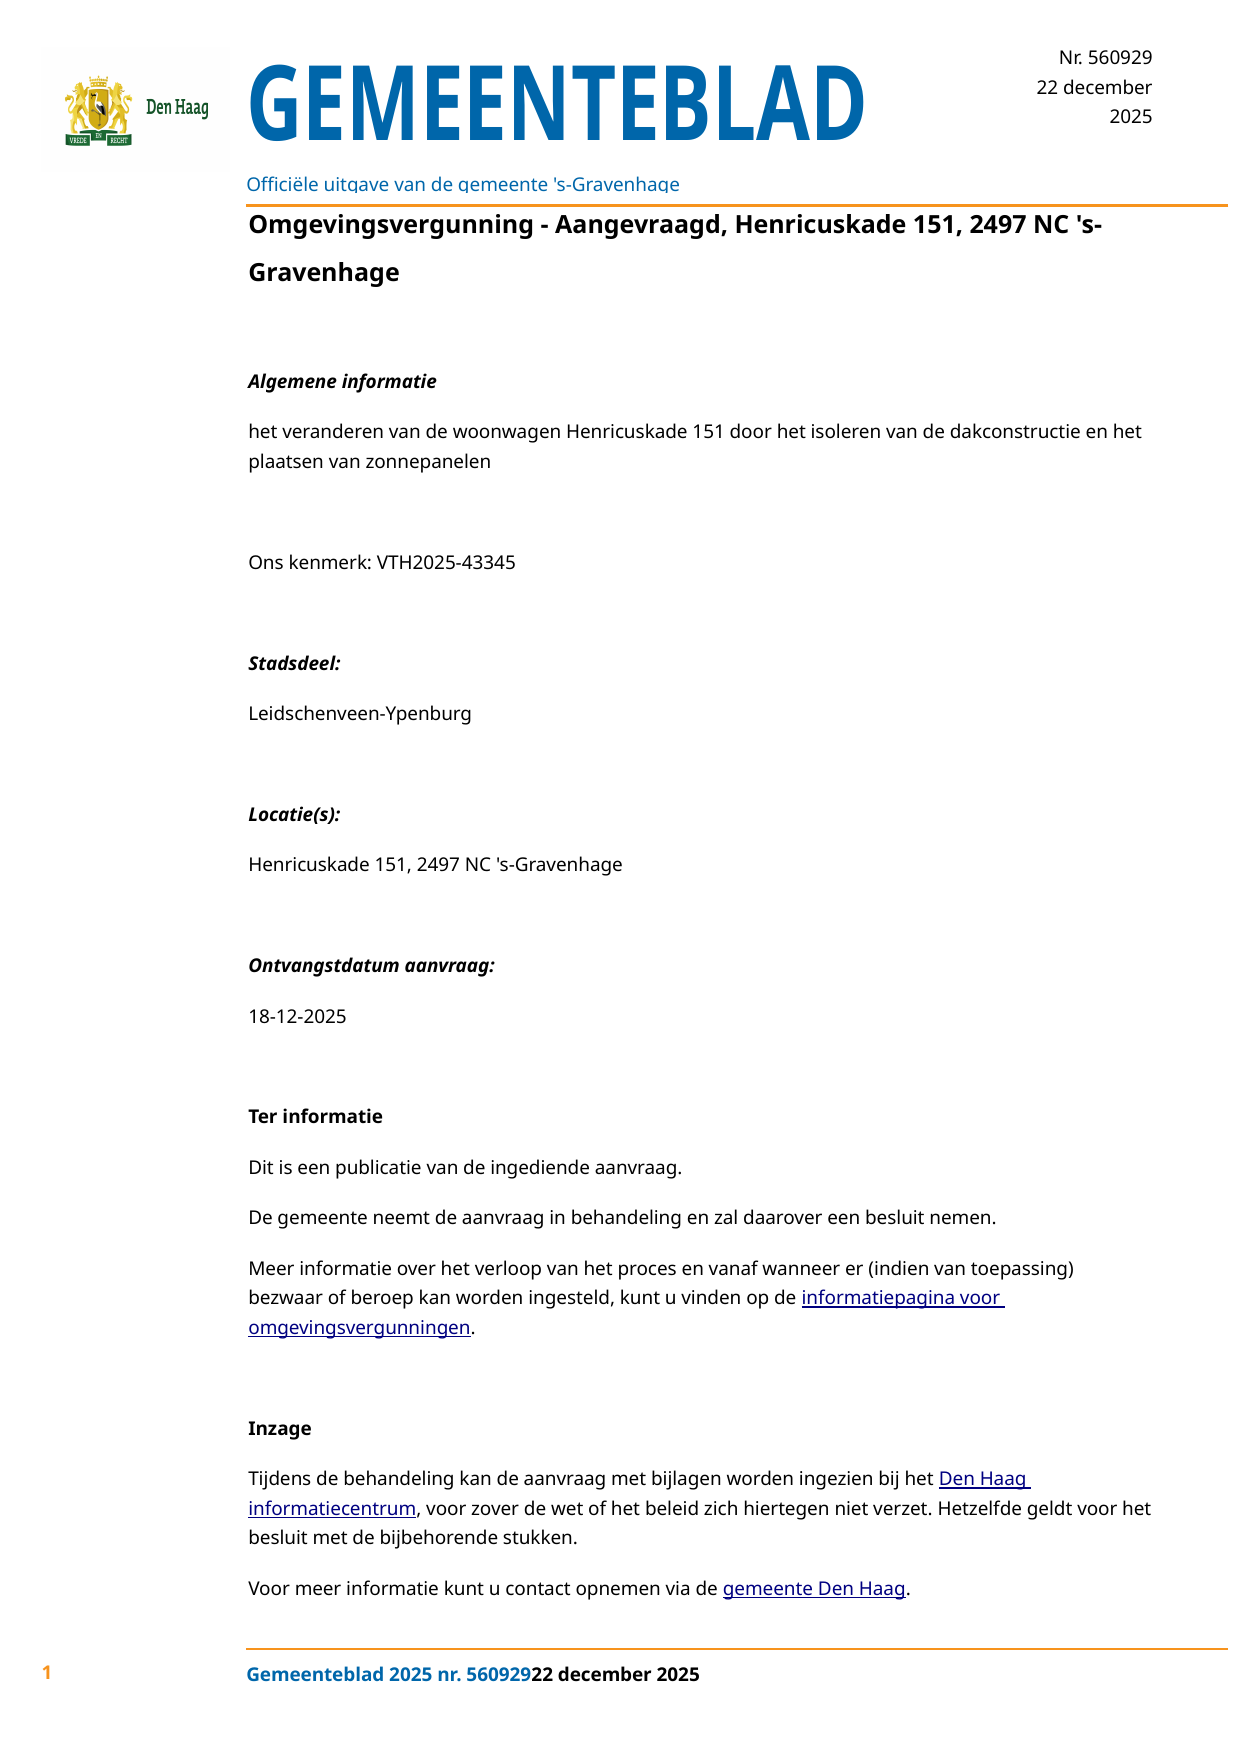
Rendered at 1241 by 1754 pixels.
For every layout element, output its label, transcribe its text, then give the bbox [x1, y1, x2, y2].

text Henricuskade 151, 2497 NC 's-Gravenhage [248, 852, 1152, 877]
text Ontvangstdatum aanvraag: [248, 952, 1152, 978]
text De gemeente neemt de aanvraag in behandeling en zal daarover een besluit nemen. [248, 1204, 1152, 1230]
text Omgevingsvergunning - Aangevraagd, Henricuskade 151, 2497 NC 's-Gravenhage [248, 207, 1152, 288]
text Dit is een publicatie van de ingediende aanvraag. [248, 1154, 1152, 1180]
text Tijdens de behandeling kan de aanvraag met bijlagen worden ingezien bij het Den Haag informatiecentrum, voor zover de wet of het beleid zich hiertegen niet verzet. Hetzelfde geldt voor het besluit met de bijbehorende stukken. [248, 1465, 1152, 1550]
text Meer informatie over het verloop van het proces en vanaf wanneer er (indien van toepassing) bezwaar of beroep kan worden ingesteld, kunt u vinden op de informatiepagina voor omgevingsvergunningen. [248, 1255, 1152, 1340]
text Stadsdeel: [248, 650, 1152, 676]
text Locatie(s): [248, 801, 1152, 827]
text Voor meer informatie kunt u contact opnemen via de gemeente Den Haag. [248, 1575, 1152, 1601]
text Ons kenmerk: VTH2025-43345 [248, 549, 1152, 575]
text Algemene informatie [248, 368, 1152, 394]
text Leidschenveen-Ypenburg [248, 700, 1152, 726]
text Inzage [248, 1415, 1152, 1441]
text Ter informatie [248, 1104, 1152, 1129]
text 18-12-2025 [248, 1003, 1152, 1029]
picture [41, 47, 231, 172]
text het veranderen van de woonwagen Henricuskade 151 door het isoleren van de dakconstructie en het plaatsen van zonnepanelen [248, 419, 1152, 474]
